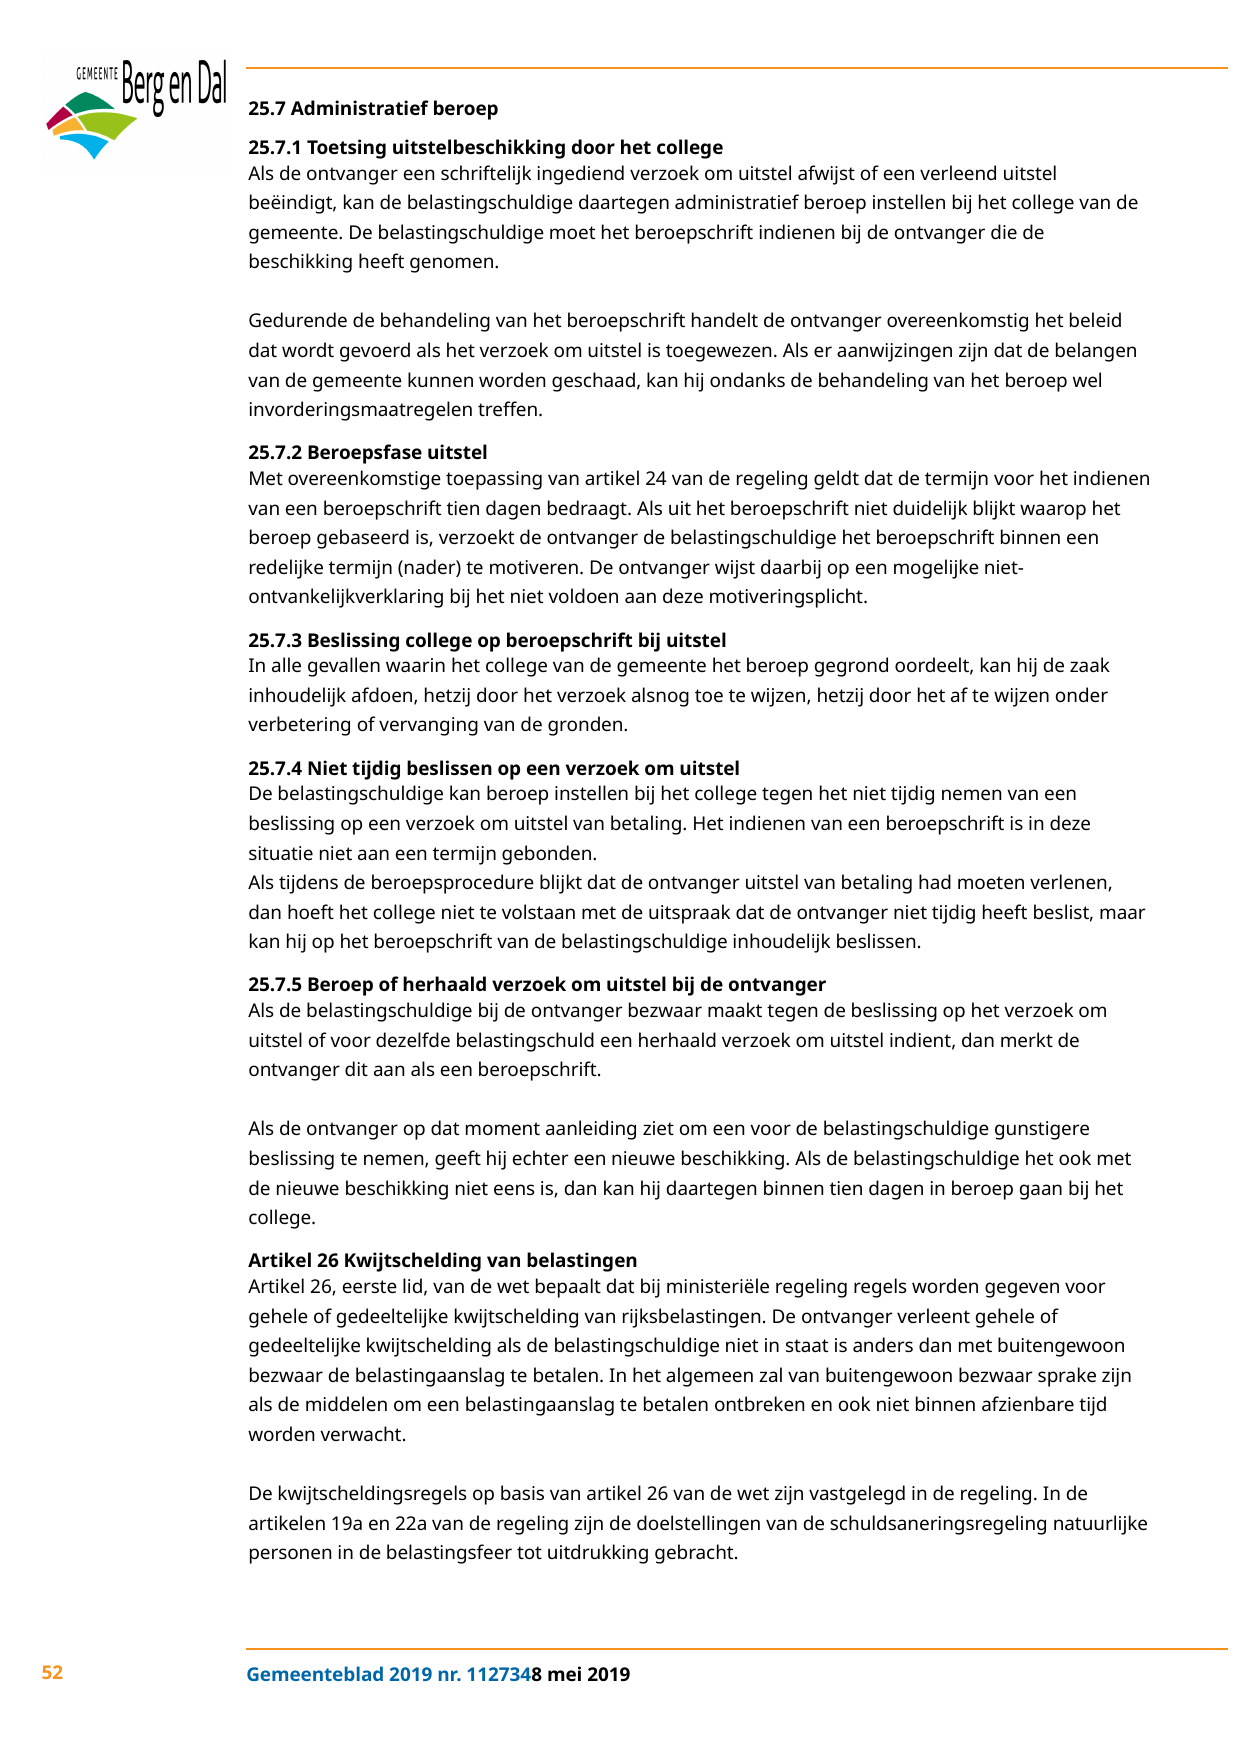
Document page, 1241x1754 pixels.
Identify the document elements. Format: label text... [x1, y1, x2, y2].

text Als de ontvanger op dat moment aanleiding ziet om een voor de belastingschuldige gunstigere beslissing te nemen, geeft hij echter een nieuwe beschikking. Als de belastingschuldige het ook met de nieuwe beschikking niet eens is, dan kan hij daartegen binnen tien dagen in beroep gaan bij het college. [248, 1116, 1152, 1230]
text Als de belastingschuldige bij de ontvanger bezwaar maakt tegen de beslissing op het verzoek om uitstel of voor dezelfde belastingschuld een herhaald verzoek om uitstel indient, dan merkt de ontvanger dit aan als een beroepschrift. [248, 997, 1152, 1082]
picture [41, 47, 231, 172]
text Artikel 26 Kwijtschelding van belastingen [248, 1247, 1152, 1273]
text 25.7.4 Niet tijdig beslissen op een verzoek om uitstel [248, 755, 1152, 781]
text Artikel 26, eerste lid, van de wet bepaalt dat bij ministeriële regeling regels worden gegeven voor gehele of gedeeltelijke kwijtschelding van rijksbelastingen. De ontvanger verleent gehele of gedeeltelijke kwijtschelding als de belastingschuldige niet in staat is anders dan met buitengewoon bezwaar de belastingaanslag te betalen. In het algemeen zal van buitengewoon bezwaar sprake zijn als de middelen om een belastingaanslag te betalen ontbreken en ook niet binnen afzienbare tijd worden verwacht. [248, 1273, 1152, 1447]
text Als de ontvanger een schriftelijk ingediend verzoek om uitstel afwijst of een verleend uitstel beëindigt, kan de belastingschuldige daartegen administratief beroep instellen bij het college van de gemeente. De belastingschuldige moet het beroepschrift indienen bij de ontvanger die de beschikking heeft genomen. [248, 160, 1152, 274]
text 25.7.1 Toetsing uitstelbeschikking door het college [248, 134, 1152, 160]
text 25.7.5 Beroep of herhaald verzoek om uitstel bij de ontvanger [248, 972, 1152, 997]
text 25.7 Administratief beroep [248, 95, 1152, 121]
text Gedurende de behandeling van het beroepschrift handelt de ontvanger overeenkomstig het beleid dat wordt gevoerd als het verzoek om uitstel is toegewezen. Als er aanwijzingen zijn dat de belangen van de gemeente kunnen worden geschaad, kan hij ondanks de behandeling van het beroep wel invorderingsmaatregelen treffen. [248, 308, 1152, 422]
text In alle gevallen waarin het college van de gemeente het beroep gegrond oordeelt, kan hij de zaak inhoudelijk afdoen, hetzij door het verzoek alsnog toe te wijzen, hetzij door het af te wijzen onder verbetering of vervanging van de gronden. [248, 652, 1152, 737]
text De kwijtscheldingsregels op basis van artikel 26 van de wet zijn vastgelegd in de regeling. In de artikelen 19a en 22a van de regeling zijn de doelstellingen van de schuldsaneringsregeling natuurlijke personen in de belastingsfeer tot uitdrukking gebracht. [248, 1480, 1152, 1565]
text Met overeenkomstige toepassing van artikel 24 van de regeling geldt dat de termijn voor het indienen van een beroepschrift tien dagen bedraagt. Als uit het beroepschrift niet duidelijk blijkt waarop het beroep gebaseerd is, verzoekt de ontvanger de belastingschuldige het beroepschrift binnen een redelijke termijn (nader) te motiveren. De ontvanger wijst daarbij op een mogelijke niet-ontvankelijkverklaring bij het niet voldoen aan deze motiveringsplicht. [248, 465, 1152, 609]
text De belastingschuldige kan beroep instellen bij het college tegen het niet tijdig nemen van een beslissing op een verzoek om uitstel van betaling. Het indienen van een beroepschrift is in deze situatie niet aan een termijn gebonden. [248, 781, 1152, 865]
text 25.7.2 Beroepsfase uitstel [248, 439, 1152, 465]
text 25.7.3 Beslissing college op beroepschrift bij uitstel [248, 627, 1152, 652]
text Als tijdens de beroepsprocedure blijkt dat de ontvanger uitstel van betaling had moeten verlenen, dan hoeft het college niet te volstaan met de uitspraak dat de ontvanger niet tijdig heeft beslist, maar kan hij op het beroepschrift van de belastingschuldige inhoudelijk beslissen. [248, 869, 1152, 954]
